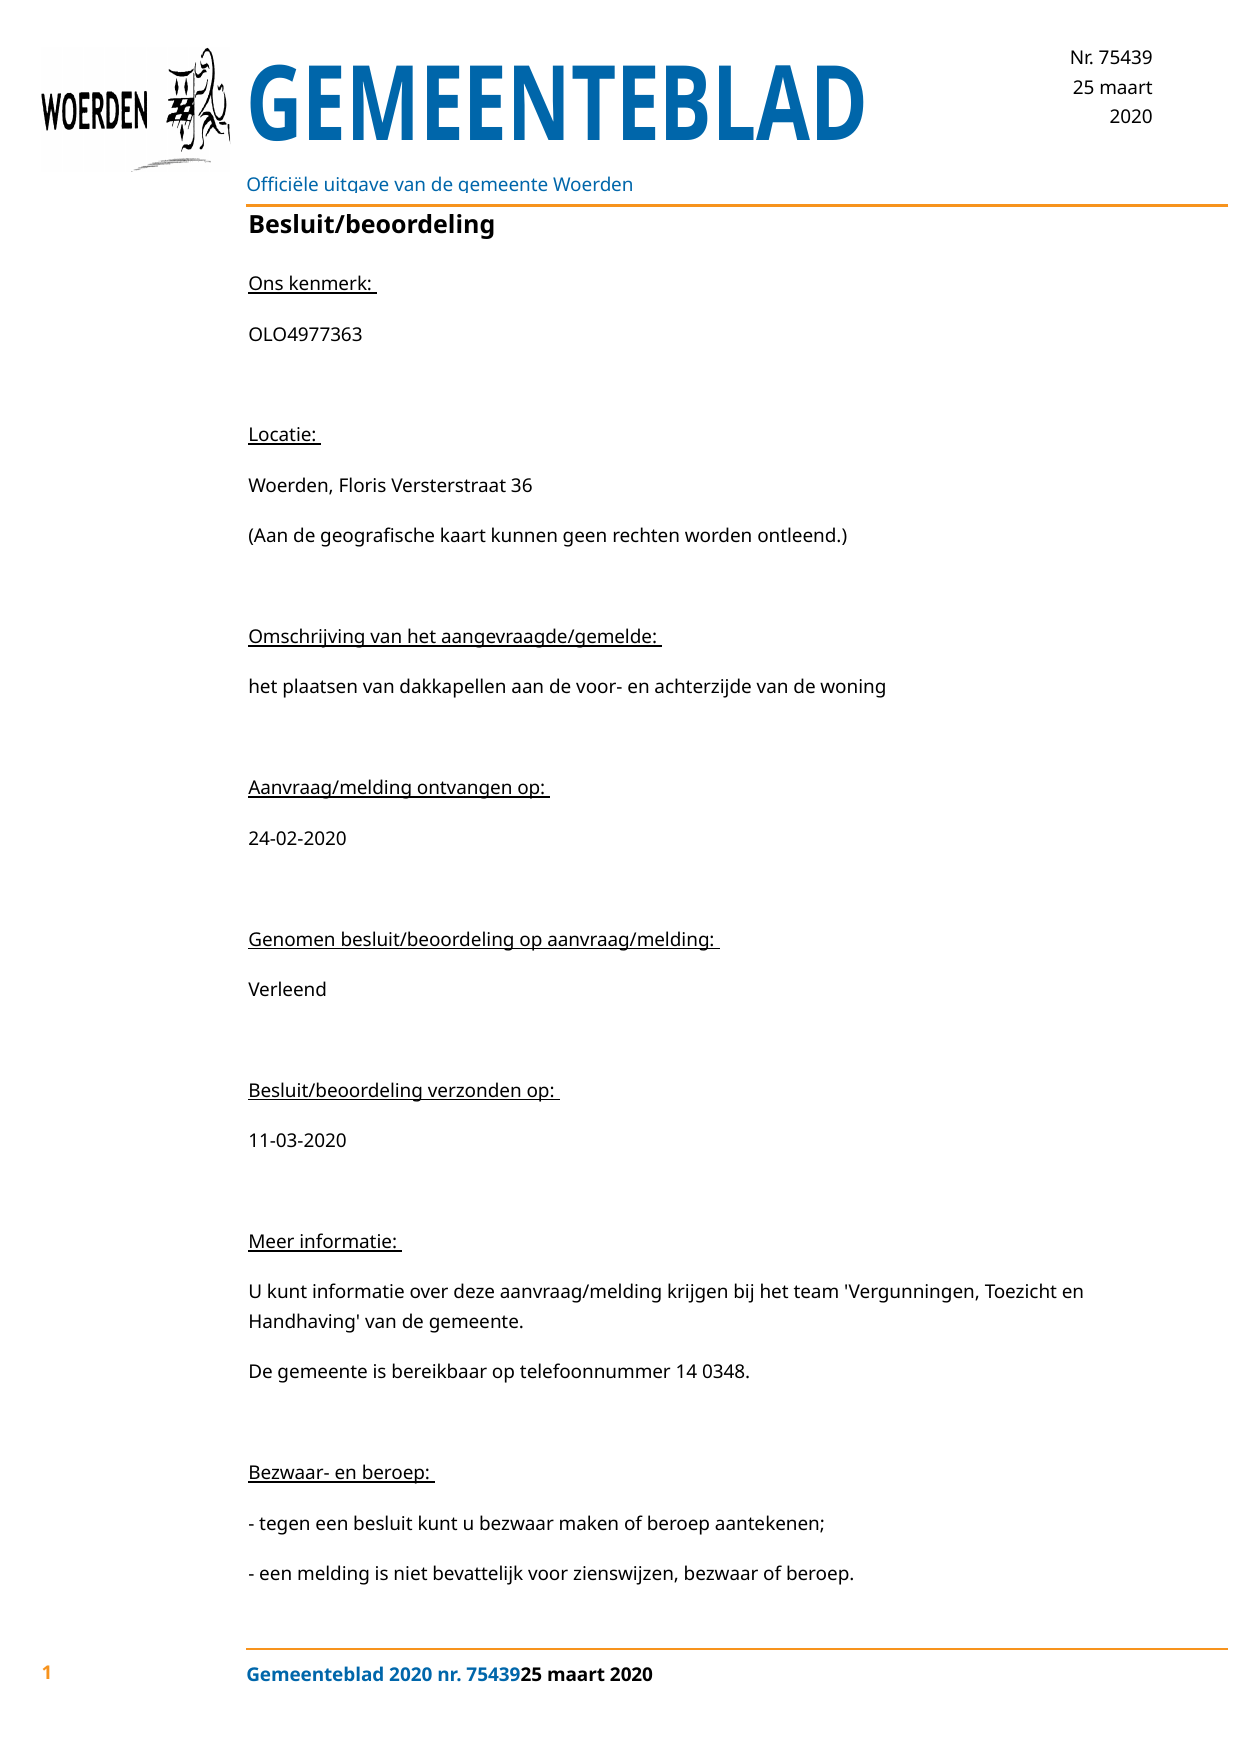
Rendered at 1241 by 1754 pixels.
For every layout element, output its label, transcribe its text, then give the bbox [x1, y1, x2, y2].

text (Aan de geografische kaart kunnen geen rechten worden ontleend.) [248, 522, 1152, 548]
picture [41, 47, 231, 172]
text Aanvraag/melding ontvangen op: [248, 774, 1152, 800]
text Omschrijving van het aangevraagde/gemelde: [248, 623, 1152, 649]
text 11-03-2020 [248, 1127, 1152, 1153]
text De gemeente is bereikbaar op telefoonnummer 14 0348. [248, 1359, 1152, 1384]
text Besluit/beoordeling [248, 207, 1152, 241]
text Genomen besluit/beoordeling op aanvraag/melding: [248, 926, 1152, 951]
text Locatie: [248, 422, 1152, 447]
text 24-02-2020 [248, 825, 1152, 851]
text Meer informatie: [248, 1228, 1152, 1254]
text - een melding is niet bevattelijk voor zienswijzen, bezwaar of beroep. [248, 1560, 1152, 1586]
text U kunt informatie over deze aanvraag/melding krijgen bij het team 'Vergunningen, Toezicht en Handhaving' van de gemeente. [248, 1279, 1152, 1334]
text het plaatsen van dakkapellen aan de voor- en achterzijde van de woning [248, 674, 1152, 699]
text - tegen een besluit kunt u bezwaar maken of beroep aantekenen; [248, 1510, 1152, 1536]
text Ons kenmerk: [248, 270, 1152, 296]
text Besluit/beoordeling verzonden op: [248, 1077, 1152, 1103]
text Woerden, Floris Versterstraat 36 [248, 472, 1152, 498]
text Verleend [248, 976, 1152, 1002]
text Bezwaar- en beroep: [248, 1459, 1152, 1485]
text OLO4977363 [248, 321, 1152, 346]
